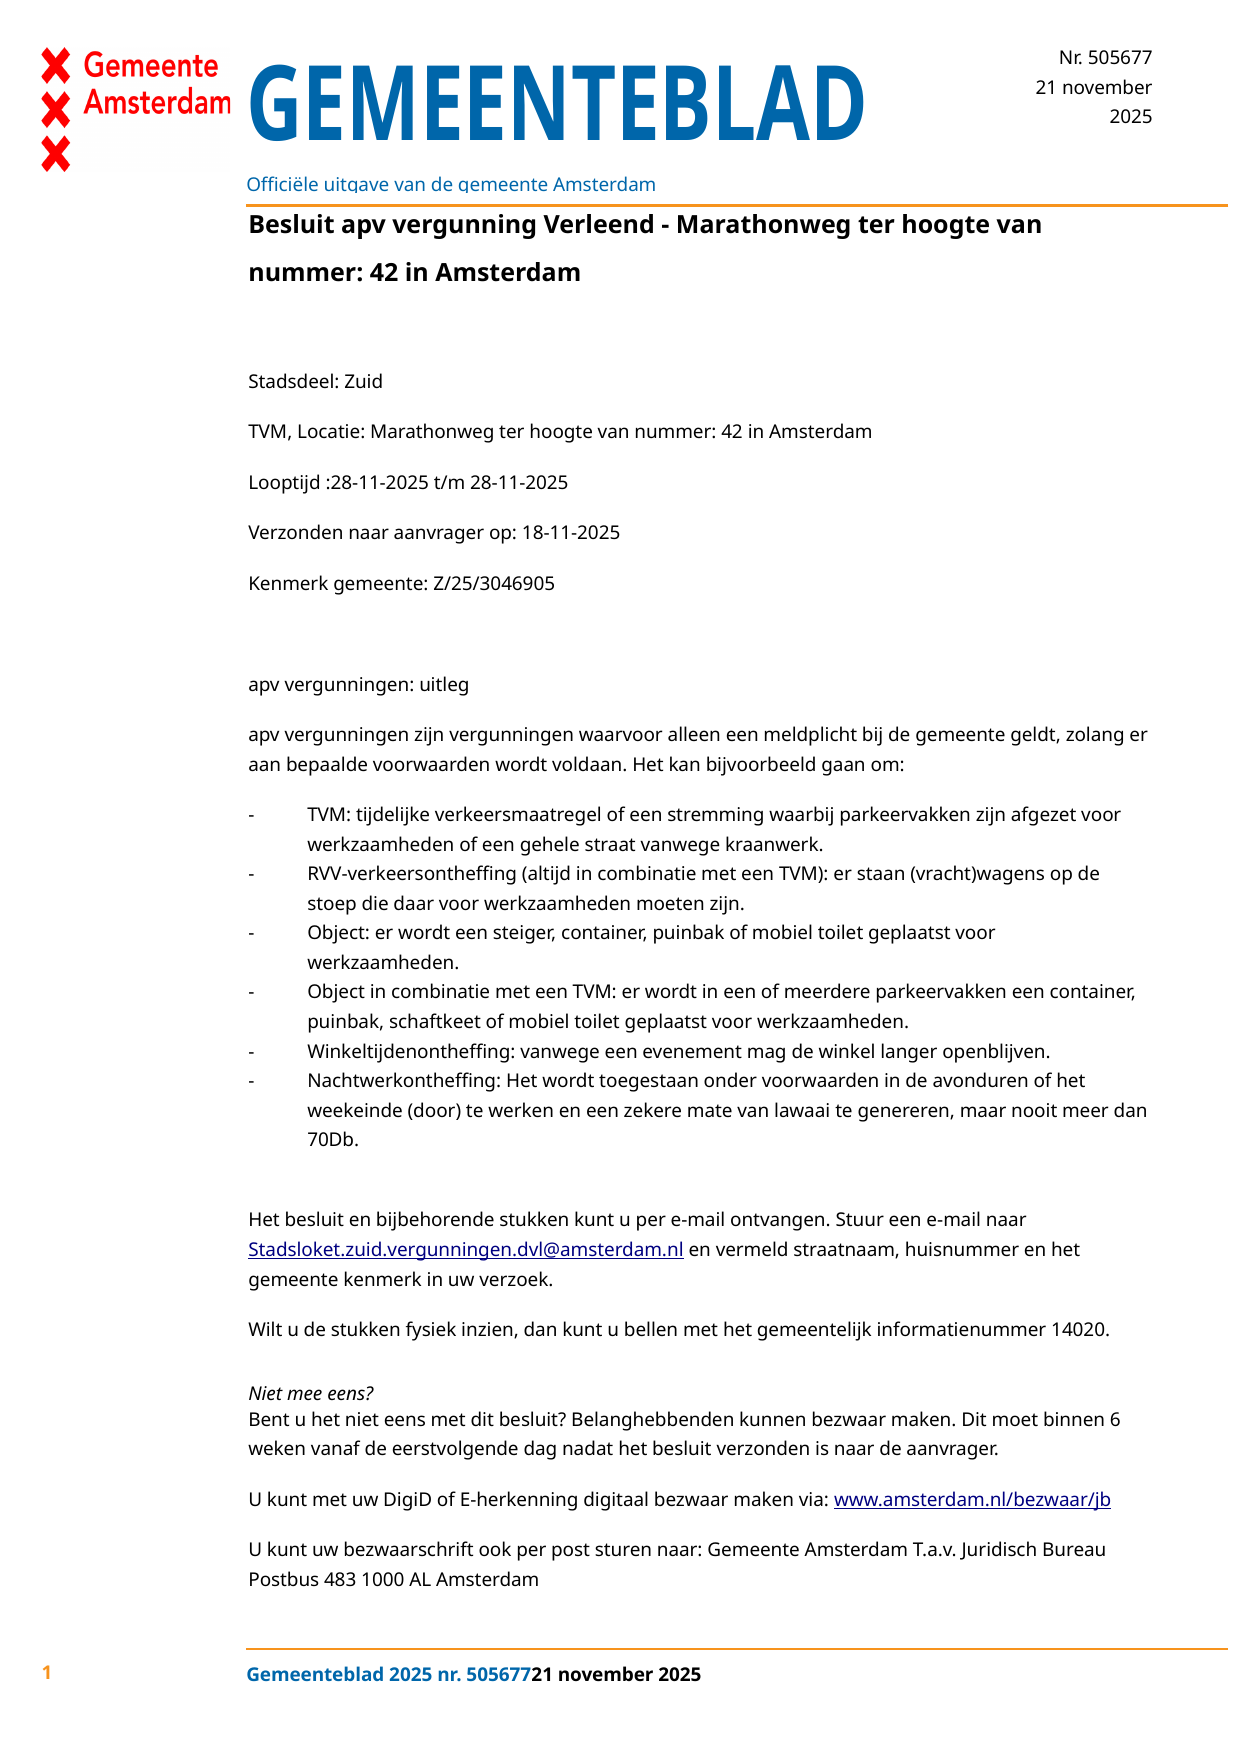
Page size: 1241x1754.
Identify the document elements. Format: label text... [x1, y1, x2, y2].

list RVV-verkeersontheffing (altijd in combinatie met een TVM): er staan (vracht)wagens op de stoep die daar voor werkzaamheden moeten zijn. [248, 860, 1152, 916]
text Kenmerk gemeente: Z/25/3046905 [248, 570, 1152, 596]
text Verzonden naar aanvrager op: 18-11-2025 [248, 519, 1152, 545]
text apv vergunningen zijn vergunningen waarvoor alleen een meldplicht bij de gemeente geldt, zolang er aan bepaalde voorwaarden wordt voldaan. Het kan bijvoorbeeld gaan om: [248, 721, 1152, 777]
list Object in combinatie met een TVM: er wordt in een of meerdere parkeervakken een container, puinbak, schaftkeet of mobiel toilet geplaatst voor werkzaamheden. [248, 979, 1152, 1034]
text Bent u het niet eens met dit besluit? Belanghebbenden kunnen bezwaar maken. Dit moet binnen 6 weken vanaf de eerstvolgende dag nadat het besluit verzonden is naar de aanvrager. [248, 1406, 1152, 1461]
text Besluit apv vergunning Verleend - Marathonweg ter hoogte van nummer: 42 in Amsterdam [248, 207, 1152, 288]
list Winkeltijdenontheffing: vanwege een evenement mag de winkel langer openblijven. [248, 1038, 1152, 1064]
list Nachtwerkontheffing: Het wordt toegestaan onder voorwaarden in de avonduren of het weekeinde (door) te werken en een zekere mate van lawaai te genereren, maar nooit meer dan 70Db. [248, 1067, 1152, 1152]
text Wilt u de stukken fysiek inzien, dan kunt u bellen met het gemeentelijk informatienummer 14020. [248, 1316, 1152, 1342]
text apv vergunningen: uitleg [248, 671, 1152, 697]
text Looptijd :28-11-2025 t/m 28-11-2025 [248, 469, 1152, 495]
text TVM, Locatie: Marathonweg ter hoogte van nummer: 42 in Amsterdam [248, 419, 1152, 444]
text Stadsdeel: Zuid [248, 368, 1152, 394]
list Object: er wordt een steiger, container, puinbak of mobiel toilet geplaatst voor werkzaamheden. [248, 919, 1152, 975]
picture [41, 47, 231, 172]
text U kunt met uw DigiD of E-herkenning digitaal bezwaar maken via: www.amsterdam.nl/bezwaar/jb [248, 1486, 1152, 1512]
list TVM: tijdelijke verkeersmaatregel of een stremming waarbij parkeervakken zijn afgezet voor werkzaamheden of een gehele straat vanwege kraanwerk. [248, 801, 1152, 857]
text Het besluit en bijbehorende stukken kunt u per e-mail ontvangen. Stuur een e-mail naar Stadsloket.zuid.vergunningen.dvl@amsterdam.nl en vermeld straatnaam, huisnummer en het gemeente kenmerk in uw verzoek. [248, 1207, 1152, 1292]
text U kunt uw bezwaarschrift ook per post sturen naar: Gemeente Amsterdam T.a.v. Juridisch Bureau Postbus 483 1000 AL Amsterdam [248, 1536, 1152, 1592]
text Niet mee eens? [248, 1380, 1152, 1406]
